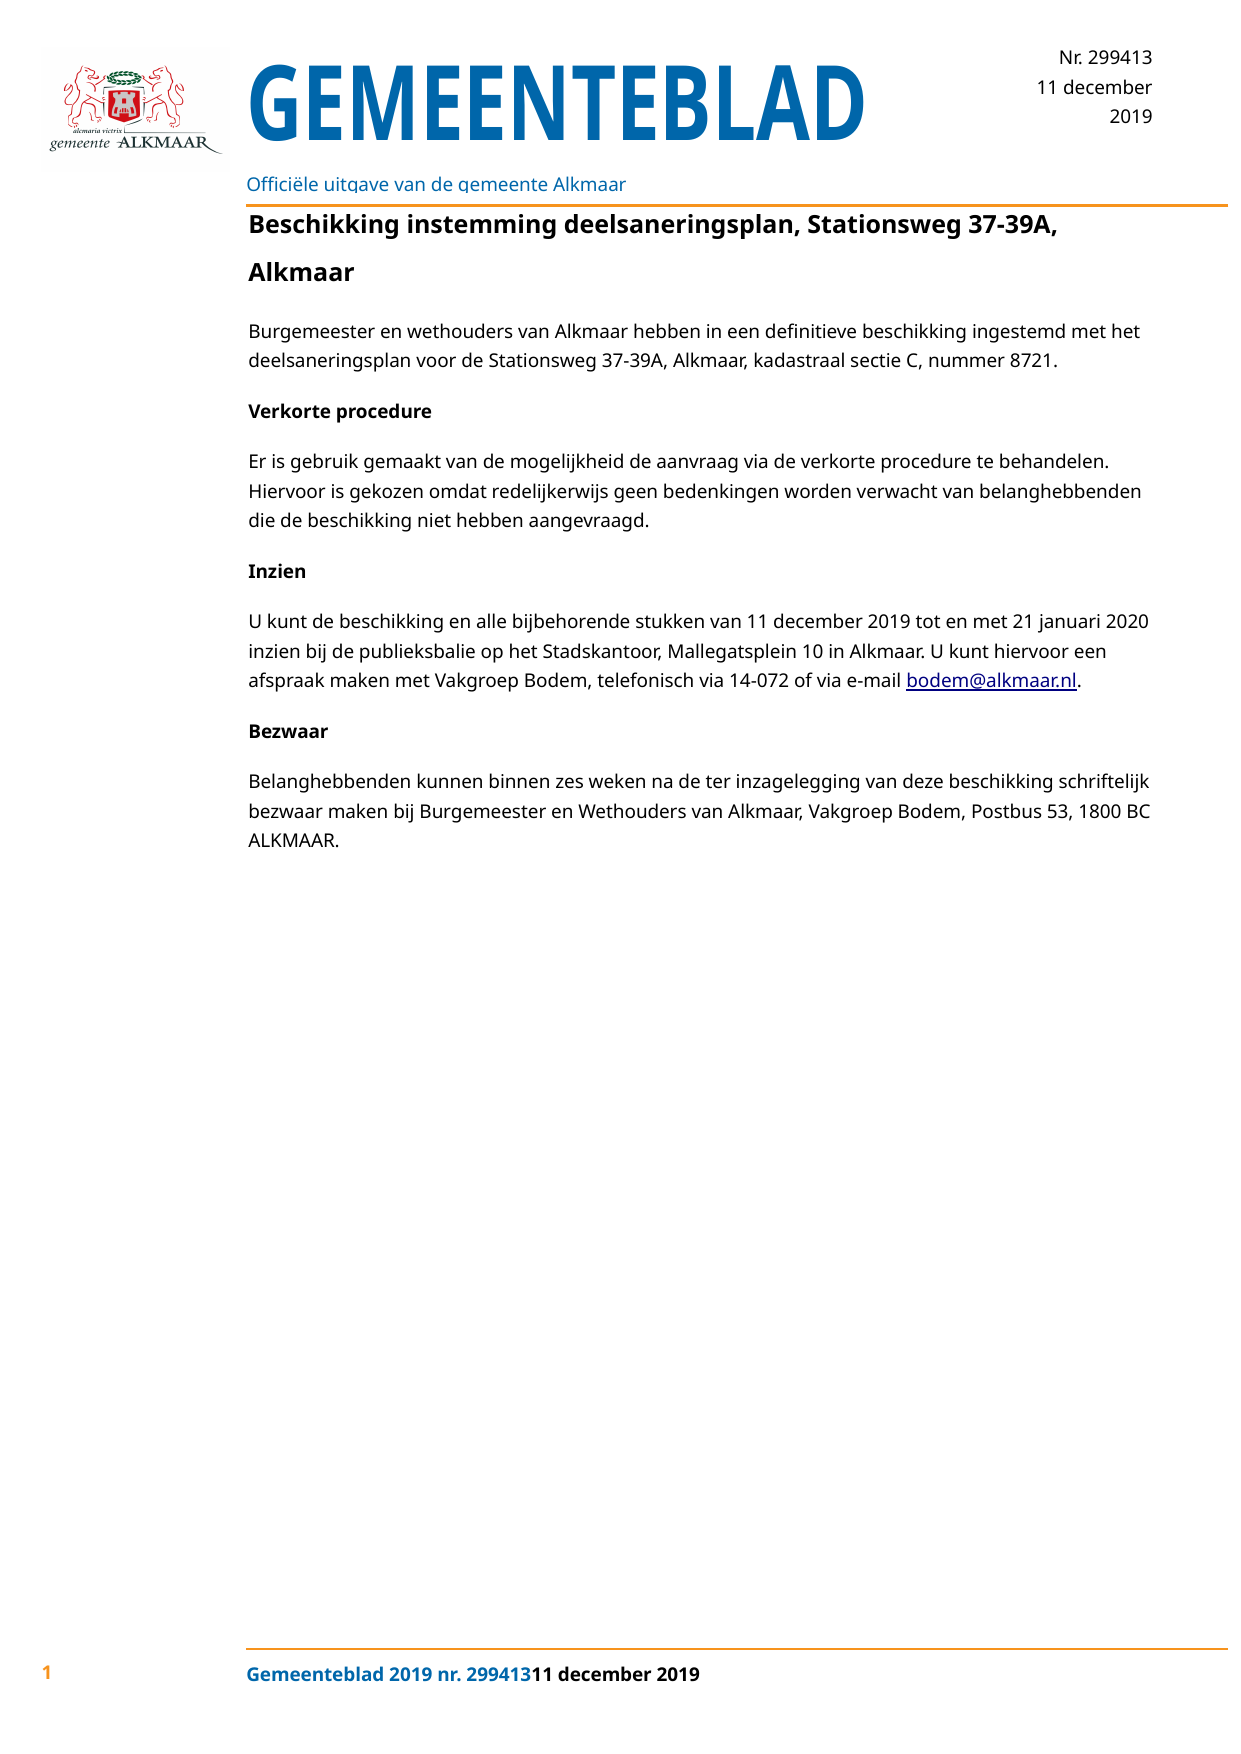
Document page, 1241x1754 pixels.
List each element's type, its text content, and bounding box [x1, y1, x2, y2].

text Beschikking instemming deelsaneringsplan, Stationsweg 37-39A, Alkmaar [248, 207, 1152, 288]
text Verkorte procedure [248, 398, 1152, 424]
text Belanghebbenden kunnen binnen zes weken na de ter inzagelegging van deze beschikking schriftelijk bezwaar maken bij Burgemeester en Wethouders van Alkmaar, Vakgroep Bodem, Postbus 53, 1800 BC ALKMAAR. [248, 768, 1152, 853]
text Inzien [248, 558, 1152, 584]
picture [41, 47, 231, 172]
text Bezwaar [248, 718, 1152, 744]
text Burgemeester en wethouders van Alkmaar hebben in een definitieve beschikking ingestemd met het deelsaneringsplan voor de Stationsweg 37-39A, Alkmaar, kadastraal sectie C, nummer 8721. [248, 318, 1152, 373]
text U kunt de beschikking en alle bijbehorende stukken van 11 december 2019 tot en met 21 januari 2020 inzien bij de publieksbalie op het Stadskantoor, Mallegatsplein 10 in Alkmaar. U kunt hiervoor een afspraak maken met Vakgroep Bodem, telefonisch via 14-072 of via e-mail bodem@alkmaar.nl. [248, 608, 1152, 693]
text Er is gebruik gemaakt van de mogelijkheid de aanvraag via de verkorte procedure te behandelen. Hiervoor is gekozen omdat redelijkerwijs geen bedenkingen worden verwacht van belanghebbenden die de beschikking niet hebben aangevraagd. [248, 448, 1152, 533]
